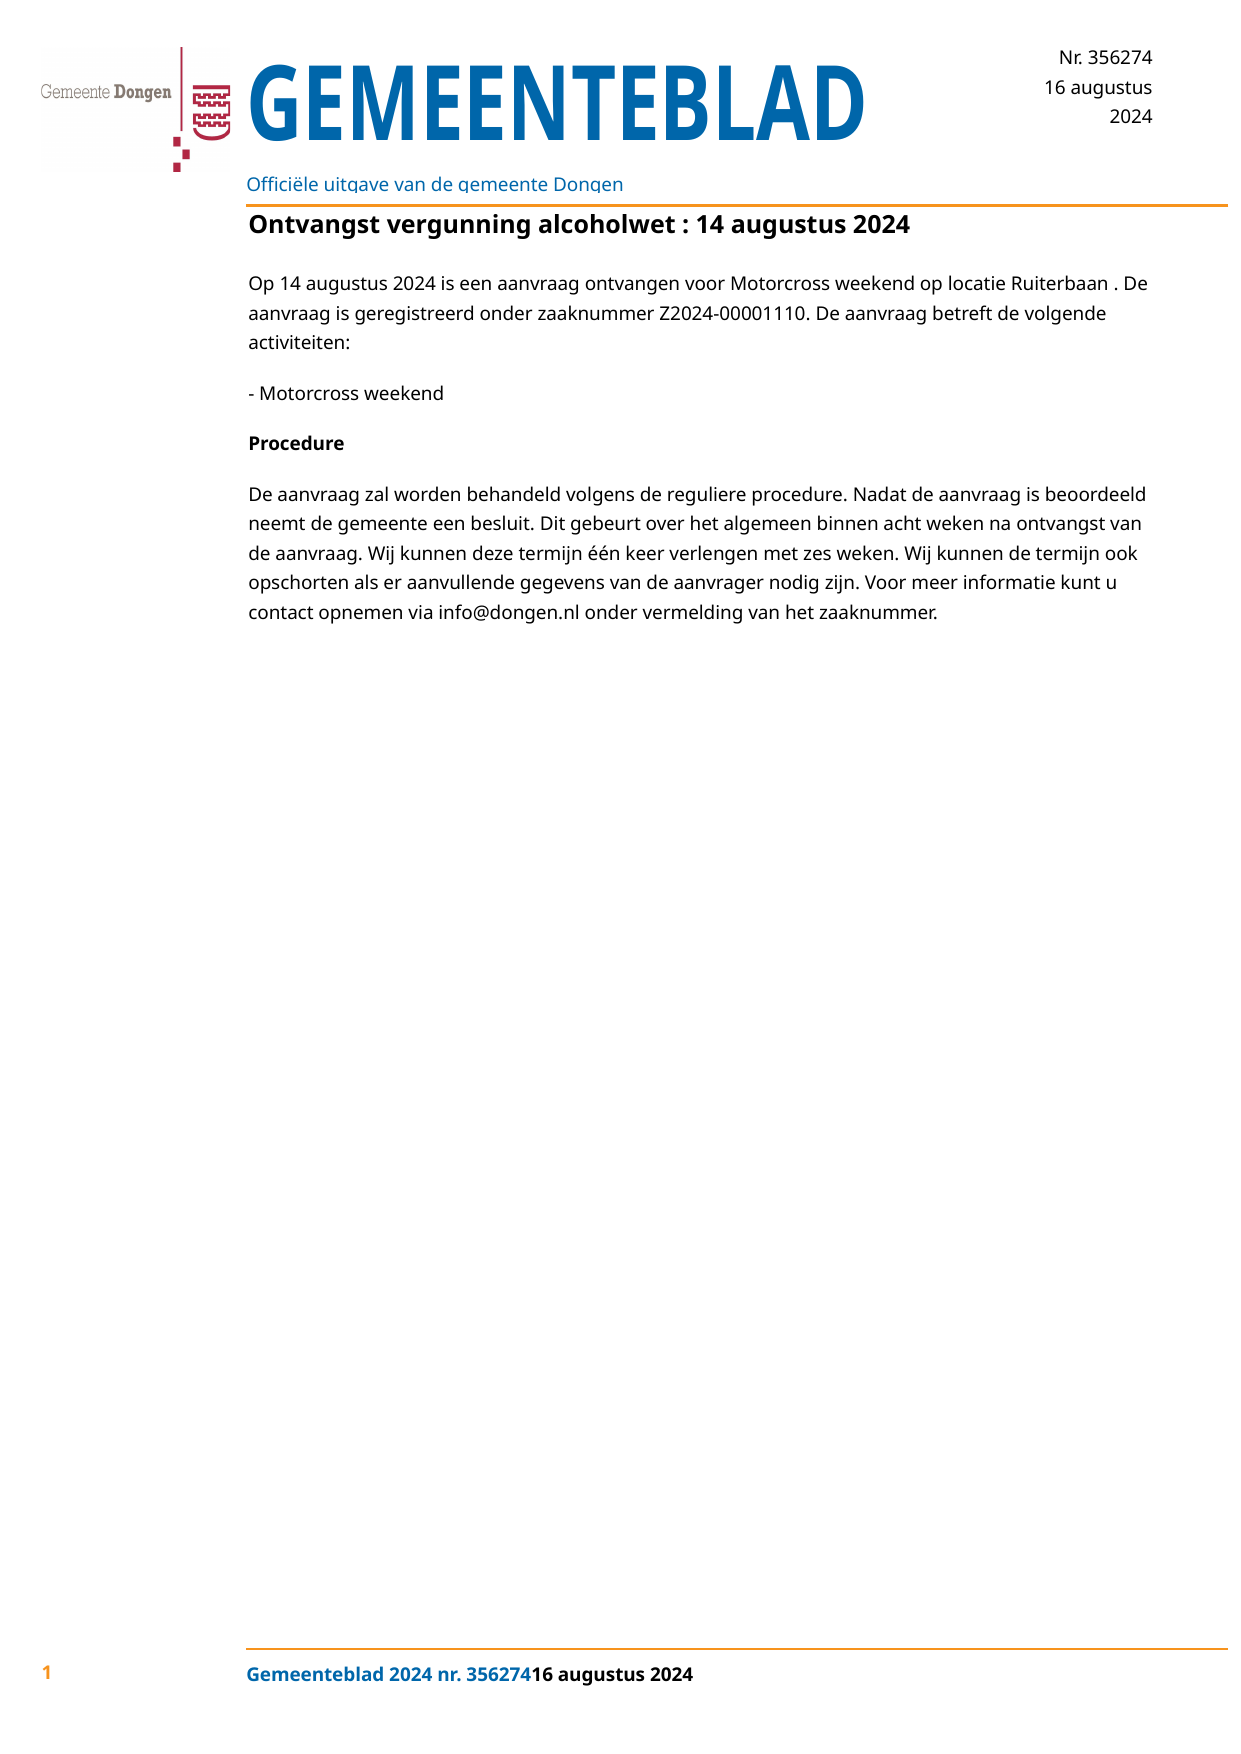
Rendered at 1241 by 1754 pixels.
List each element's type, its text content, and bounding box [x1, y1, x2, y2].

text Ontvangst vergunning alcoholwet : 14 augustus 2024 [248, 207, 1152, 241]
text Op 14 augustus 2024 is een aanvraag ontvangen voor Motorcross weekend op locatie Ruiterbaan . De aanvraag is geregistreerd onder zaaknummer Z2024-00001110. De aanvraag betreft de volgende activiteiten: [248, 270, 1152, 355]
text Procedure [248, 430, 1152, 456]
text De aanvraag zal worden behandeld volgens de reguliere procedure. Nadat de aanvraag is beoordeeld neemt de gemeente een besluit. Dit gebeurt over het algemeen binnen acht weken na ontvangst van de aanvraag. Wij kunnen deze termijn één keer verlengen met zes weken. Wij kunnen de termijn ook opschorten als er aanvullende gegevens van de aanvrager nodig zijn. Voor meer informatie kunt u contact opnemen via info@dongen.nl onder vermelding van het zaaknummer. [248, 481, 1152, 625]
text - Motorcross weekend [248, 380, 1152, 406]
picture [41, 47, 231, 172]
